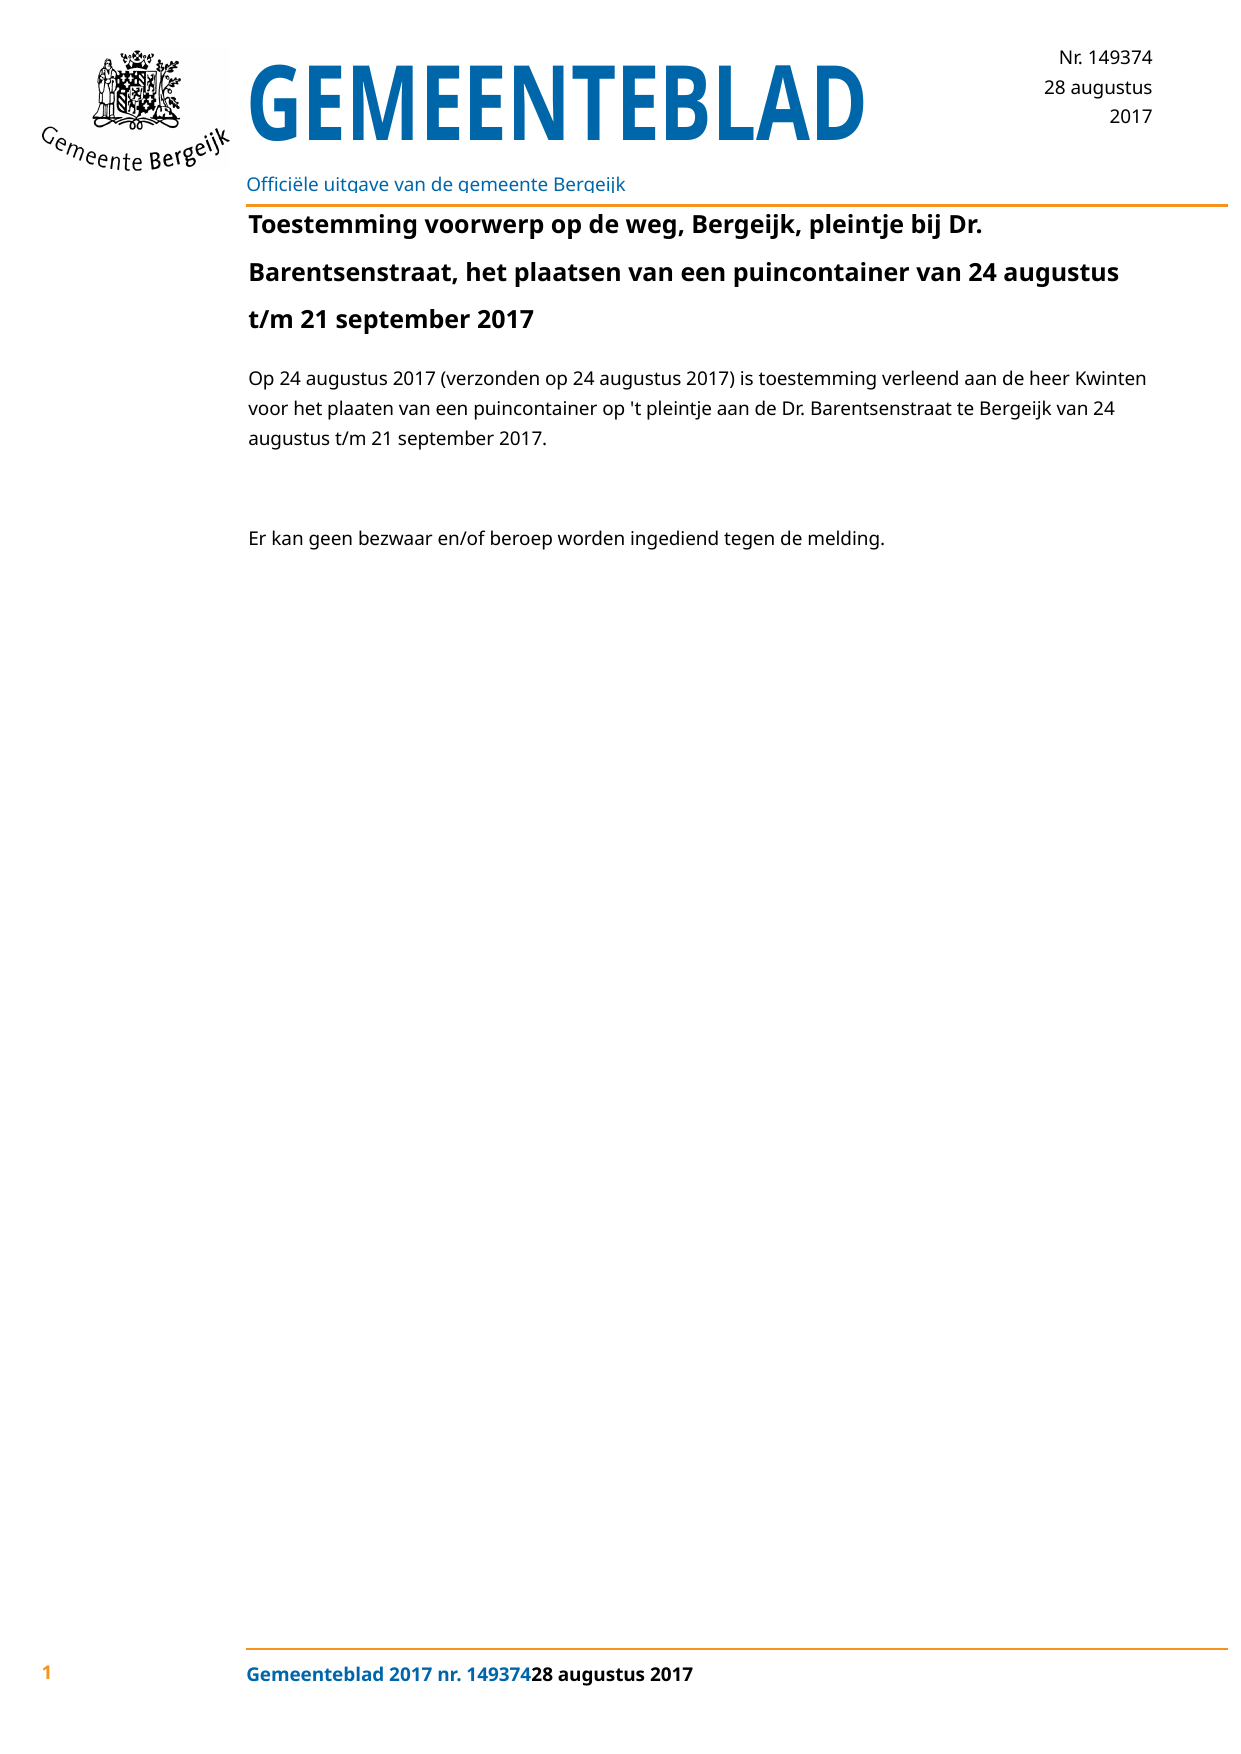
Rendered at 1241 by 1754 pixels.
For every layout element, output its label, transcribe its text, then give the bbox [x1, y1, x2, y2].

picture [41, 47, 231, 172]
text Toestemming voorwerp op de weg, Bergeijk, pleintje bij Dr. Barentsenstraat, het plaatsen van een puincontainer van 24 augustus t/m 21 september 2017 [248, 207, 1152, 336]
text Op 24 augustus 2017 (verzonden op 24 augustus 2017) is toestemming verleend aan de heer Kwinten voor het plaaten van een puincontainer op 't pleintje aan de Dr. Barentsenstraat te Bergeijk van 24 augustus t/m 21 september 2017. [248, 366, 1152, 450]
text Er kan geen bezwaar en/of beroep worden ingediend tegen de melding. [248, 526, 1152, 551]
